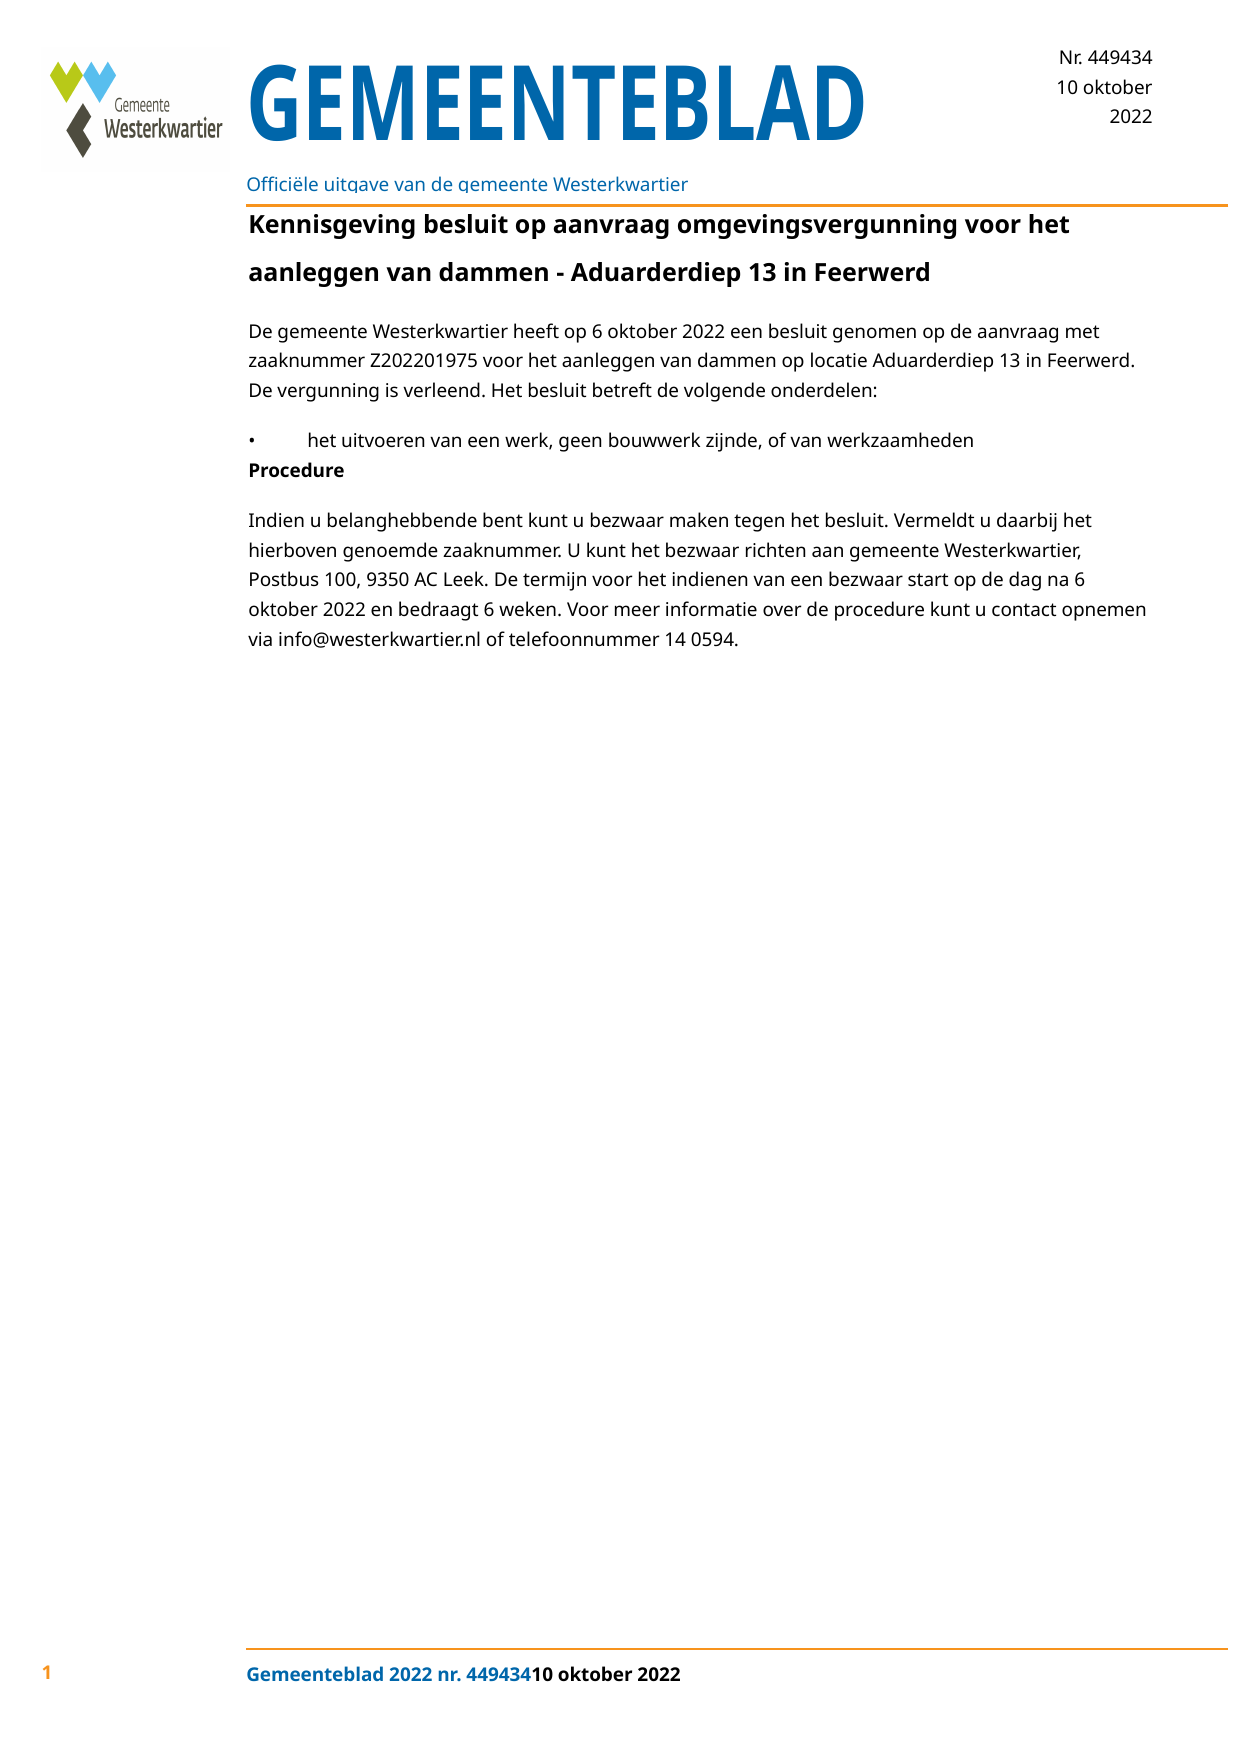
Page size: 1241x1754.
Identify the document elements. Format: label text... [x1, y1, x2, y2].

text Kennisgeving besluit op aanvraag omgevingsvergunning voor het aanleggen van dammen - Aduarderdiep 13 in Feerwerd [248, 207, 1152, 288]
picture [41, 47, 231, 172]
text Indien u belanghebbende bent kunt u bezwaar maken tegen het besluit. Vermeldt u daarbij het hierboven genoemde zaaknummer. U kunt het bezwaar richten aan gemeente Westerkwartier, Postbus 100, 9350 AC Leek. De termijn voor het indienen van een bezwaar start op de dag na 6 oktober 2022 en bedraagt 6 weken. Voor meer informatie over de procedure kunt u contact opnemen via info@westerkwartier.nl of telefoonnummer 14 0594. [248, 507, 1152, 652]
list het uitvoeren van een werk, geen bouwwerk zijnde, of van werkzaamheden [248, 427, 1152, 453]
text Procedure [248, 457, 1152, 483]
text De gemeente Westerkwartier heeft op 6 oktober 2022 een besluit genomen op de aanvraag met zaaknummer Z202201975 voor het aanleggen van dammen op locatie Aduarderdiep 13 in Feerwerd. De vergunning is verleend. Het besluit betreft de volgende onderdelen: [248, 318, 1152, 403]
